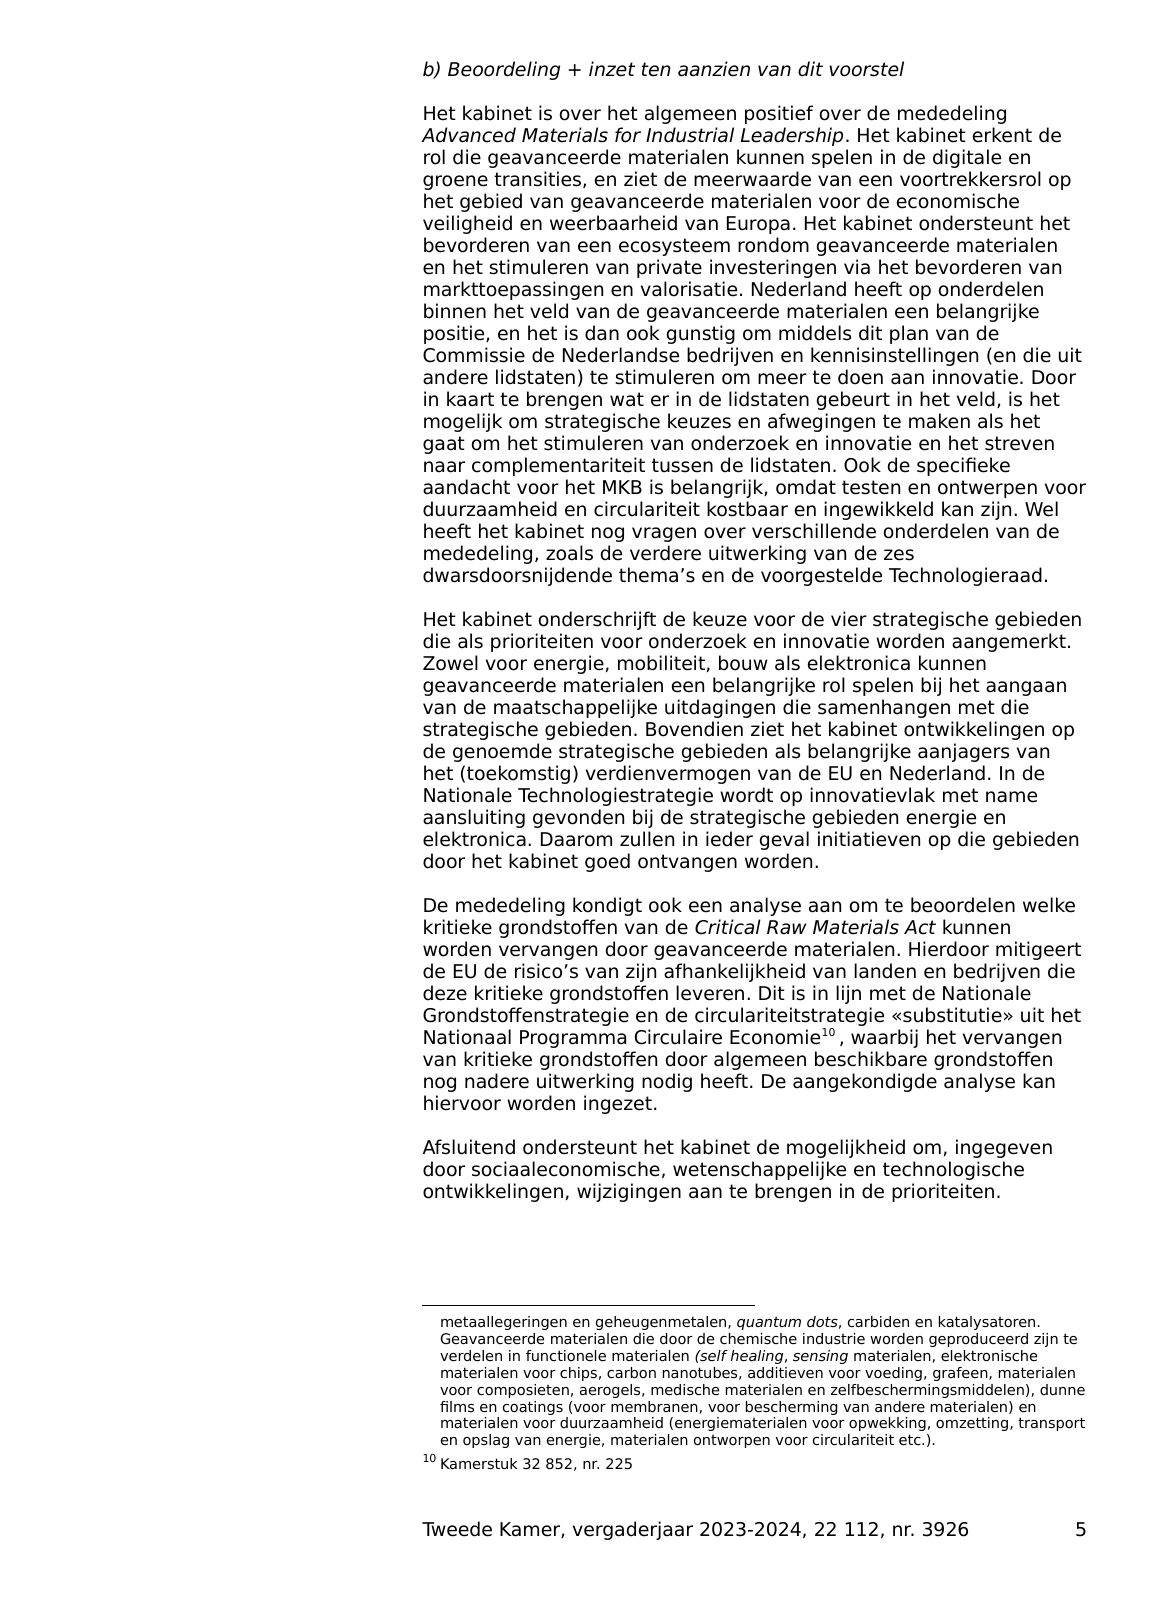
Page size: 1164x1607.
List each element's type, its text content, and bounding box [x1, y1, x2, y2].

subtitle b) Beoordeling + inzet ten aanzien van dit voorstel [422, 59, 1087, 81]
text Het kabinet is over het algemeen positief over de mededeling Advanced Materials for Industrial Leadership. Het kabinet erkent de rol die geavanceerde materialen kunnen spelen in de digitale en groene transities, en ziet de meerwaarde van een voortrekkersrol op het gebied van geavanceerde materialen voor de economische veiligheid en weerbaarheid van Europa. Het kabinet ondersteunt het bevorderen van een ecosysteem rondom geavanceerde materialen en het stimuleren van private investeringen via het bevorderen van markttoepassingen en valorisatie. Nederland heeft op onderdelen binnen het veld van de geavanceerde materialen een belangrijke positie, en het is dan ook gunstig om middels dit plan van de Commissie de Nederlandse bedrijven en kennisinstellingen (en die uit andere lidstaten) te stimuleren om meer te doen aan innovatie. Door in kaart te brengen wat er in de lidstaten gebeurt in het veld, is het mogelijk om strategische keuzes en afwegingen te maken als het gaat om het stimuleren van onderzoek en innovatie en het streven naar complementariteit tussen de lidstaten. Ook de specifieke aandacht voor het MKB is belangrijk, omdat testen en ontwerpen voor duurzaamheid en circulariteit kostbaar en ingewikkeld kan zijn. Wel heeft het kabinet nog vragen over verschillende onderdelen van de mededeling, zoals de verdere uitwerking van de zes dwarsdoorsnijdende thema’s en de voorgestelde Technologieraad. [422, 103, 1087, 587]
text De mededeling kondigt ook een analyse aan om te beoordelen welke kritieke grondstoffen van de Critical Raw Materials Act kunnen worden vervangen door geavanceerde materialen. Hierdoor mitigeert de EU de risico’s van zijn afhankelijkheid van landen en bedrijven die deze kritieke grondstoffen leveren. Dit is in lijn met de Nationale Grondstoffenstrategie en de circulariteitstrategie «substitutie» uit het Nationaal Programma Circulaire Economie, waarbij het vervangen van kritieke grondstoffen door algemeen beschikbare grondstoffen nog nadere uitwerking nodig heeft. De aangekondigde analyse kan hiervoor worden ingezet. [422, 895, 1087, 1115]
text Het kabinet onderschrijft de keuze voor de vier strategische gebieden die als prioriteiten voor onderzoek en innovatie worden aangemerkt. Zowel voor energie, mobiliteit, bouw als elektronica kunnen geavanceerde materialen een belangrijke rol spelen bij het aangaan van de maatschappelijke uitdagingen die samenhangen met die strategische gebieden. Bovendien ziet het kabinet ontwikkelingen op de genoemde strategische gebieden als belangrijke aanjagers van het (toekomstig) verdienvermogen van de EU en Nederland. In de Nationale Technologiestrategie wordt op innovatievlak met name aansluiting gevonden bij de strategische gebieden energie en elektronica. Daarom zullen in ieder geval initiatieven op die gebieden door het kabinet goed ontvangen worden. [422, 609, 1087, 873]
text Kamerstuk 32 852, nr. 225 [422, 1452, 1087, 1474]
text metaallegeringen en geheugenmetalen, quantum dots, carbiden en katalysatoren. Geavanceerde materialen die door de chemische industrie worden geproduceerd zijn te verdelen in functionele materialen (self healing, sensing materialen, elektronische materialen voor chips, carbon nanotubes, additieven voor voeding, grafeen, materialen voor composieten, aerogels, medische materialen en zelfbeschermingsmiddelen), dunne films en coatings (voor membranen, voor bescherming van andere materialen) en materialen voor duurzaamheid (energiematerialen voor opwekking, omzetting, transport en opslag van energie, materialen ontworpen voor circulariteit etc.). [422, 1314, 1087, 1449]
text Afsluitend ondersteunt het kabinet de mogelijkheid om, ingegeven door sociaaleconomische, wetenschappelijke en technologische ontwikkelingen, wijzigingen aan te brengen in de prioriteiten. [422, 1137, 1087, 1203]
